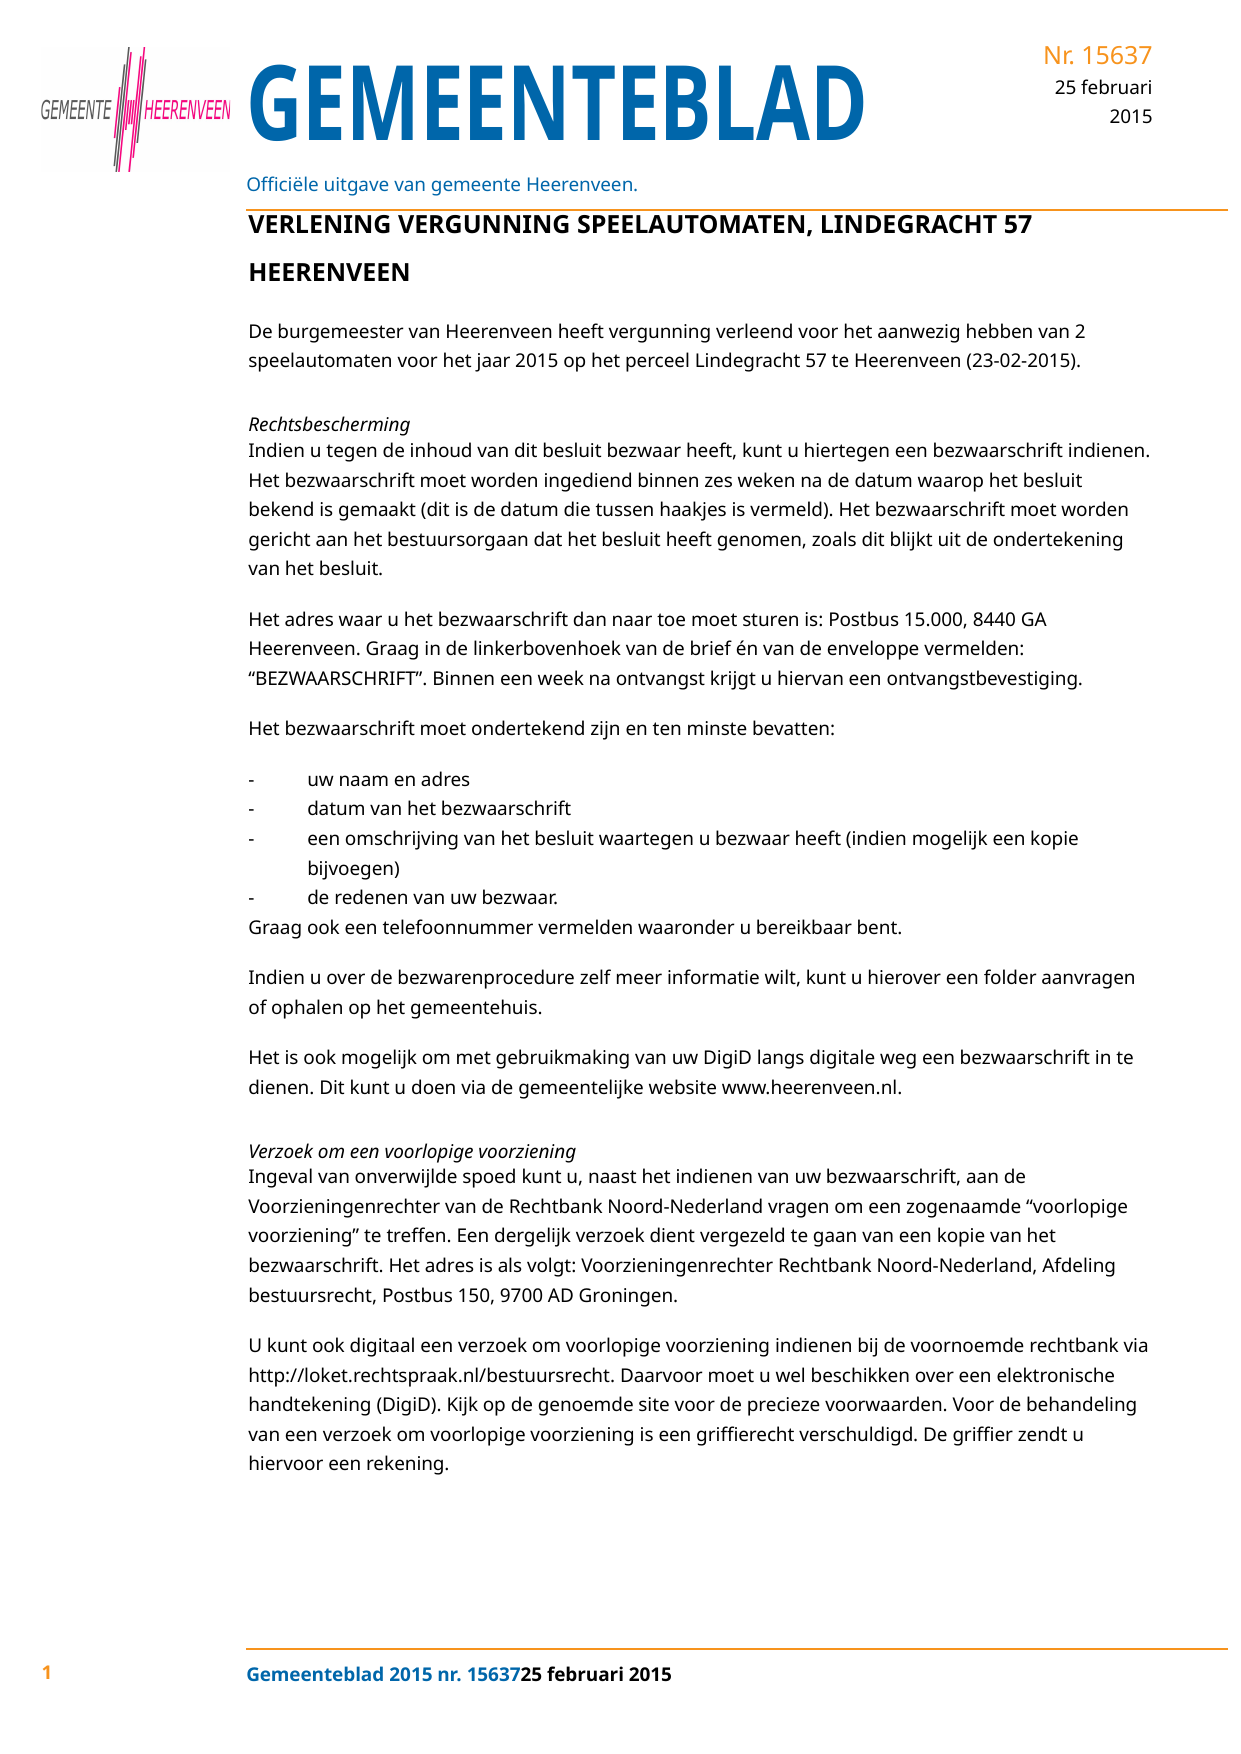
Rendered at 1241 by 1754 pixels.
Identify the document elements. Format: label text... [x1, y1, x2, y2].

text De burgemeester van Heerenveen heeft vergunning verleend voor het aanwezig hebben van 2 speelautomaten voor het jaar 2015 op het perceel Lindegracht 57 te Heerenveen (23-02-2015). [248, 318, 1152, 373]
text Indien u tegen de inhoud van dit besluit bezwaar heeft, kunt u hiertegen een bezwaarschrift indienen. Het bezwaarschrift moet worden ingediend binnen zes weken na de datum waarop het besluit bekend is gemaakt (dit is de datum die tussen haakjes is vermeld). Het bezwaarschrift moet worden gericht aan het bestuursorgaan dat het besluit heeft genomen, zoals dit blijkt uit de ondertekening van het besluit. [248, 437, 1152, 581]
list uw naam en adres [248, 766, 1152, 792]
text Het is ook mogelijk om met gebruikmaking van uw DigiD langs digitale weg een bezwaarschrift in te dienen. Dit kunt u doen via de gemeentelijke website www.heerenveen.nl. [248, 1044, 1152, 1099]
text Ingeval van onverwijlde spoed kunt u, naast het indienen van uw bezwaarschrift, aan de Voorzieningenrechter van de Rechtbank Noord-Nederland vragen om een zogenaamde “voorlopige voorziening” te treffen. Een dergelijk verzoek dient vergezeld te gaan van een kopie van het bezwaarschrift. Het adres is als volgt: Voorzieningenrechter Rechtbank Noord-Nederland, Afdeling bestuursrecht, Postbus 150, 9700 AD Groningen. [248, 1163, 1152, 1308]
text Het adres waar u het bezwaarschrift dan naar toe moet sturen is: Postbus 15.000, 8440 GA Heerenveen. Graag in de linkerbovenhoek van de brief én van de enveloppe vermelden: “BEZWAARSCHRIFT”. Binnen een week na ontvangst krijgt u hiervan een ontvangstbevestiging. [248, 606, 1152, 691]
picture [41, 47, 231, 172]
text Rechtsbescherming [248, 411, 1152, 437]
text Het bezwaarschrift moet ondertekend zijn en ten minste bevatten: [248, 716, 1152, 741]
text Indien u over de bezwarenprocedure zelf meer informatie wilt, kunt u hierover een folder aanvragen of ophalen op het gemeentehuis. [248, 964, 1152, 1019]
list datum van het bezwaarschrift [248, 796, 1152, 821]
text Verzoek om een voorlopige voorziening [248, 1138, 1152, 1163]
text U kunt ook digitaal een verzoek om voorlopige voorziening indienen bij de voornoemde rechtbank via http://loket.rechtspraak.nl/bestuursrecht. Daarvoor moet u wel beschikken over een elektronische handtekening (DigiD). Kijk op de genoemde site voor de precieze voorwaarden. Voor de behandeling van een verzoek om voorlopige voorziening is een griffierecht verschuldigd. De griffier zendt u hiervoor een rekening. [248, 1332, 1152, 1476]
list een omschrijving van het besluit waartegen u bezwaar heeft (indien mogelijk een kopie bijvoegen) [248, 825, 1152, 880]
text VERLENING VERGUNNING SPEELAUTOMATEN, LINDEGRACHT 57 HEERENVEEN [248, 211, 1152, 288]
text Graag ook een telefoonnummer vermelden waaronder u bereikbaar bent. [248, 914, 1152, 939]
list de redenen van uw bezwaar. [248, 884, 1152, 910]
